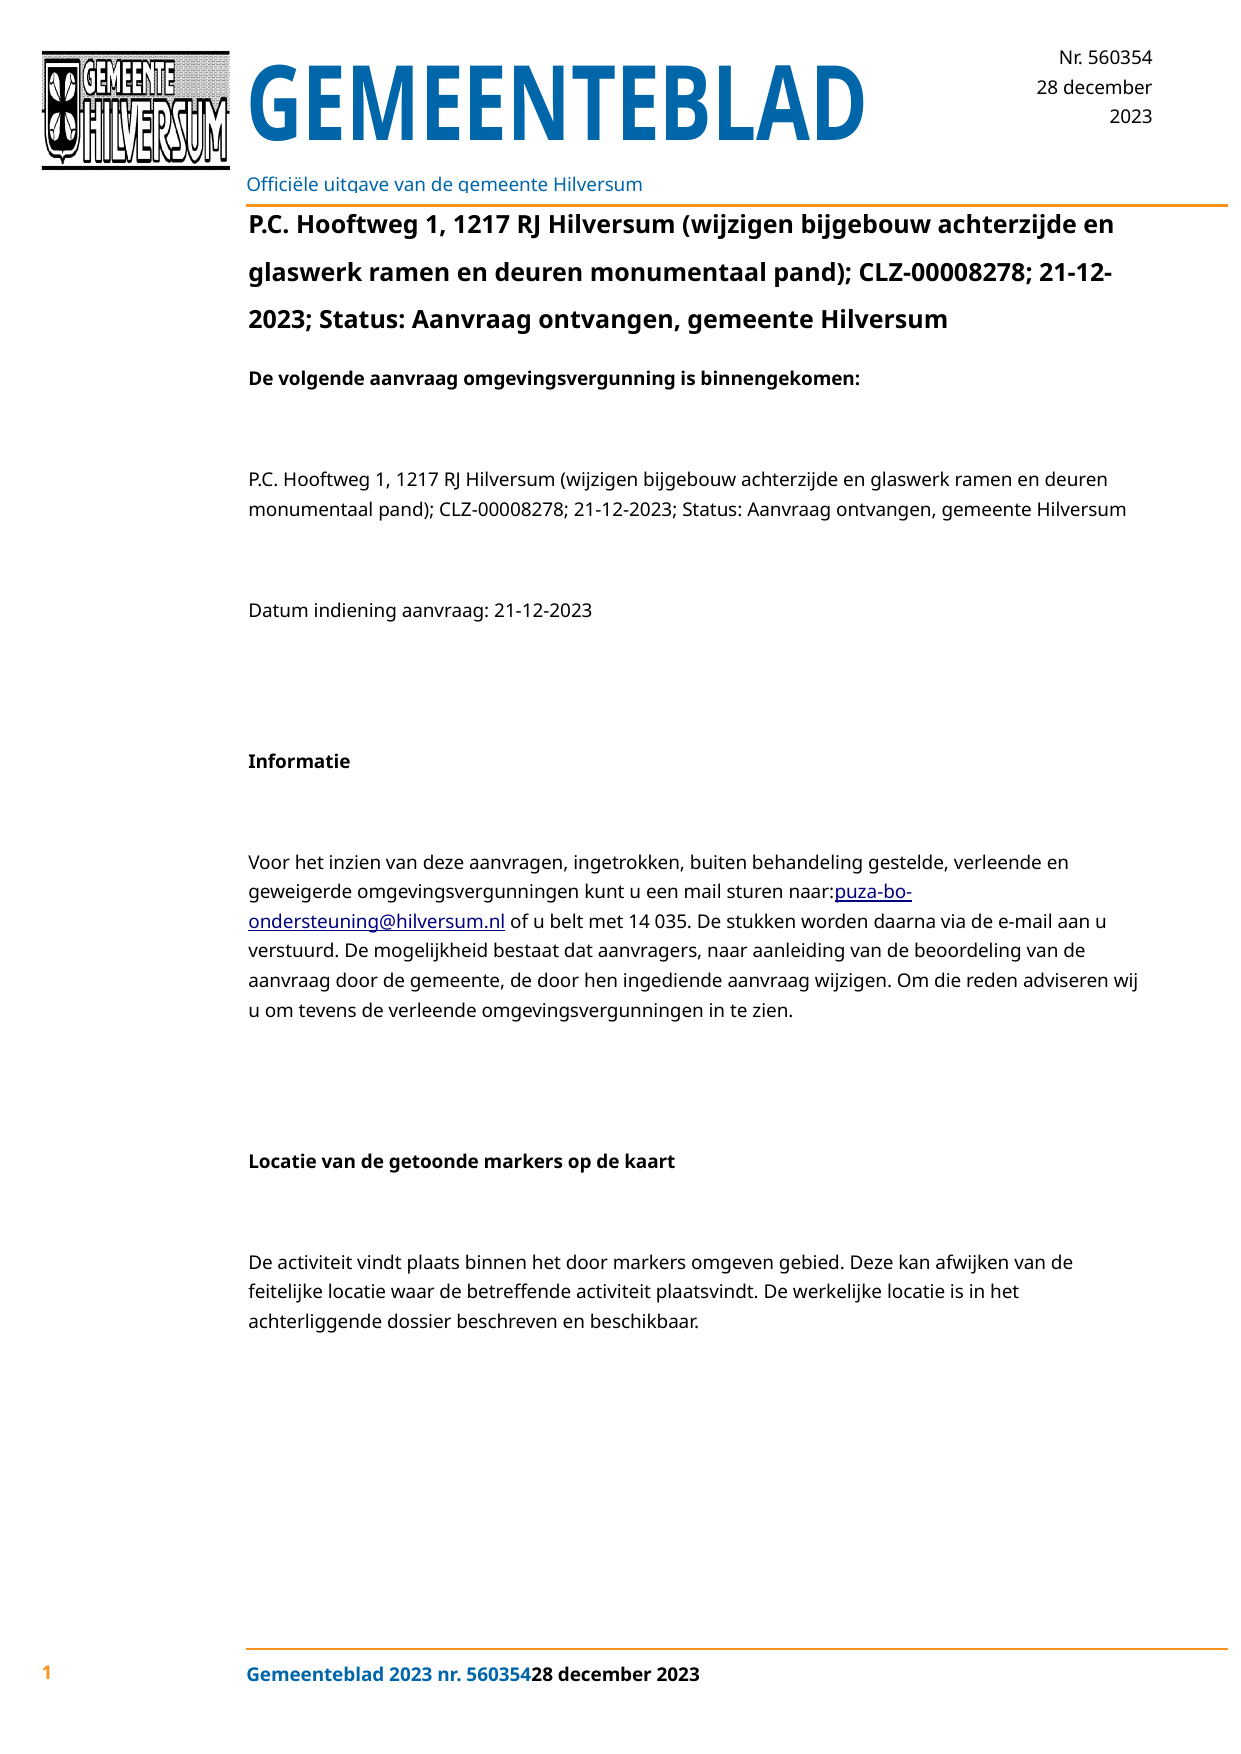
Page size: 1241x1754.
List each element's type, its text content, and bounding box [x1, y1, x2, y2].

text Datum indiening aanvraag: 21-12-2023 [248, 597, 1152, 622]
text P.C. Hooftweg 1, 1217 RJ Hilversum (wijzigen bijgebouw achterzijde en glaswerk ramen en deuren monumentaal pand); CLZ-00008278; 21-12-2023; Status: Aanvraag ontvangen, gemeente Hilversum [248, 207, 1152, 336]
text P.C. Hooftweg 1, 1217 RJ Hilversum (wijzigen bijgebouw achterzijde en glaswerk ramen en deuren monumentaal pand); CLZ-00008278; 21-12-2023; Status: Aanvraag ontvangen, gemeente Hilversum [248, 466, 1152, 522]
text Locatie van de getoonde markers op de kaart [248, 1148, 1152, 1174]
text Informatie [248, 748, 1152, 774]
text Voor het inzien van deze aanvragen, ingetrokken, buiten behandeling gestelde, verleende en geweigerde omgevingsvergunningen kunt u een mail sturen naar:puza-bo-ondersteuning@hilversum.nl of u belt met 14 035. De stukken worden daarna via de e-mail aan u verstuurd. De mogelijkheid bestaat dat aanvragers, naar aanleiding van de beoordeling van de aanvraag door de gemeente, de door hen ingediende aanvraag wijzigen. Om die reden adviseren wij u om tevens de verleende omgevingsvergunningen in te zien. [248, 849, 1152, 1022]
text De volgende aanvraag omgevingsvergunning is binnengekomen: [248, 366, 1152, 391]
text De activiteit vindt plaats binnen het door markers omgeven gebied. Deze kan afwijken van de feitelijke locatie waar de betreffende activiteit plaatsvindt. De werkelijke locatie is in het achterliggende dossier beschreven en beschikbaar. [248, 1249, 1152, 1334]
picture [41, 47, 231, 172]
